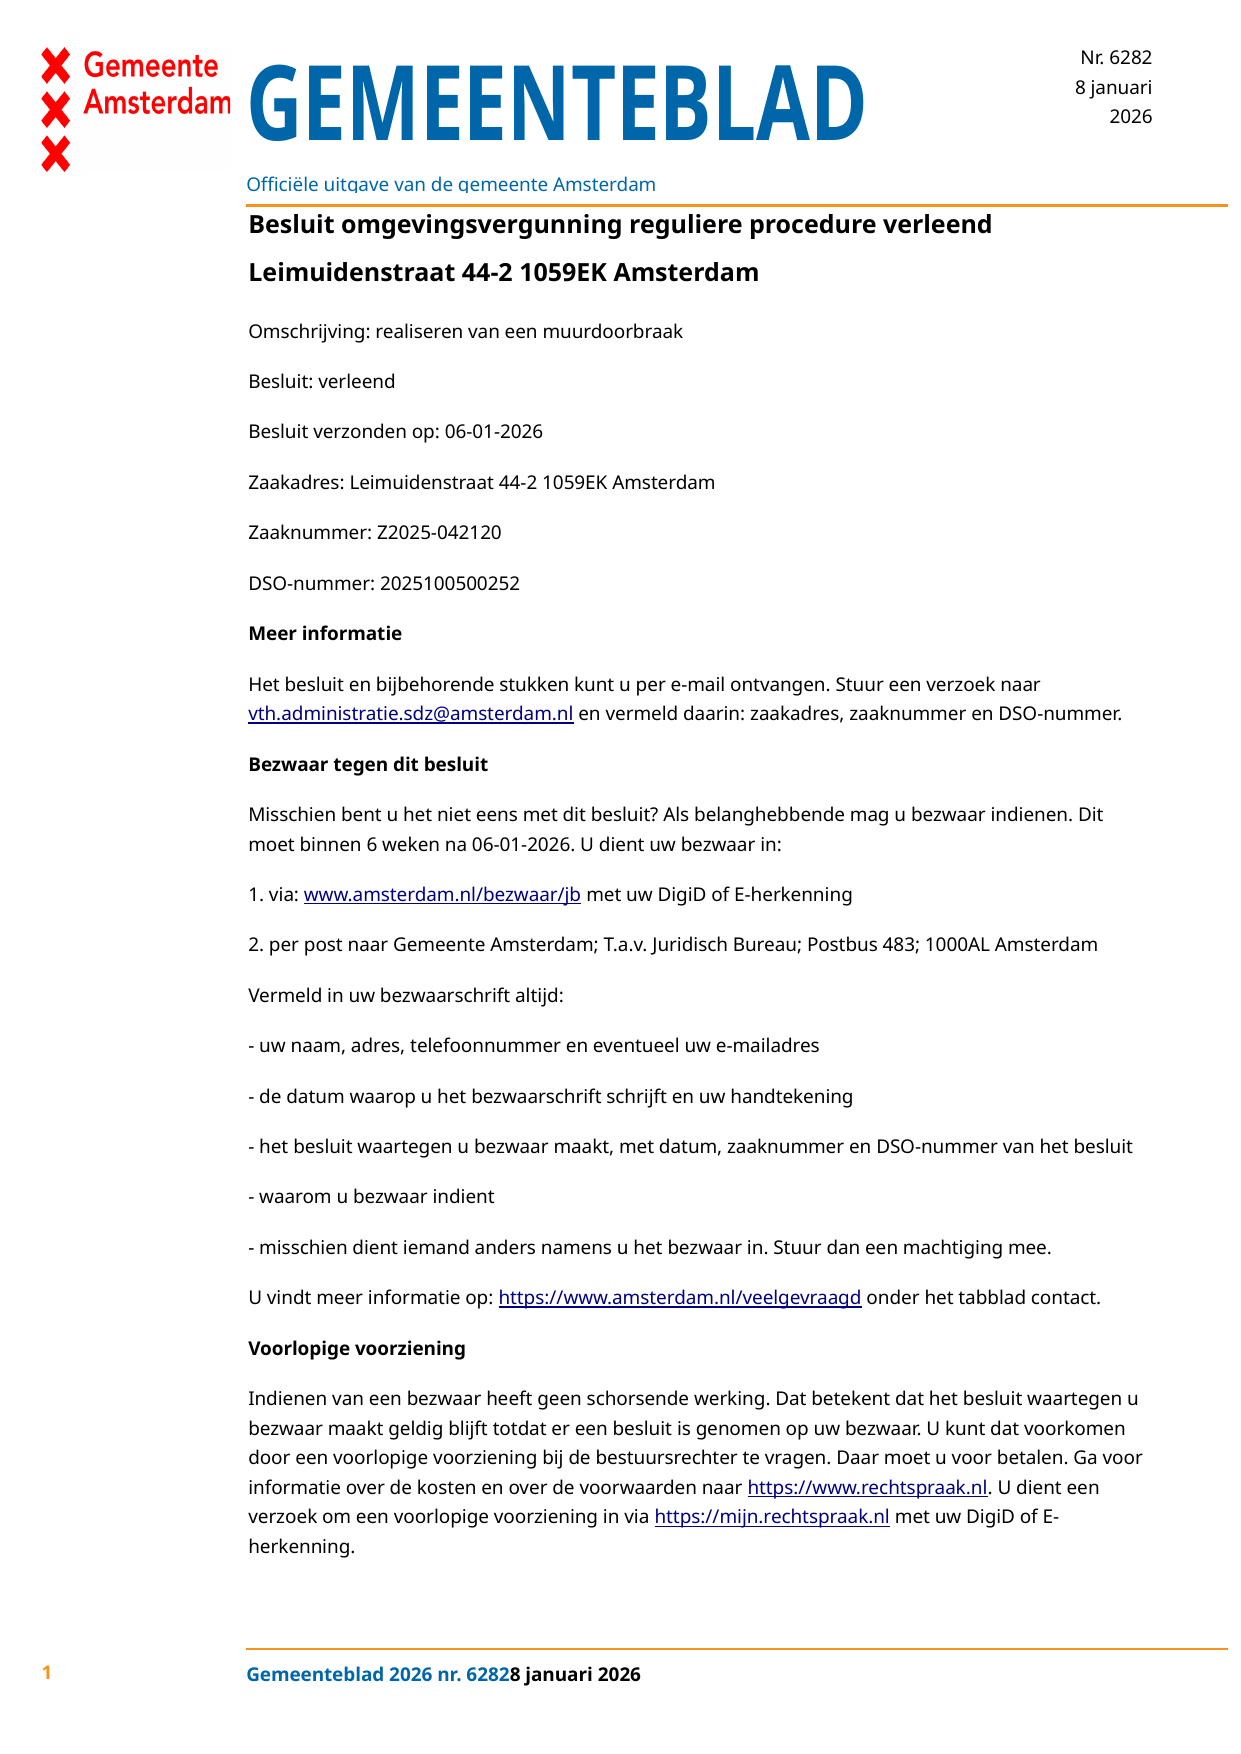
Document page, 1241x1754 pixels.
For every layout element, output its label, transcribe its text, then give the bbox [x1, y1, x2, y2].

text Indienen van een bezwaar heeft geen schorsende werking. Dat betekent dat het besluit waartegen u bezwaar maakt geldig blijft totdat er een besluit is genomen op uw bezwaar. U kunt dat voorkomen door een voorlopige voorziening bij de bestuursrechter te vragen. Daar moet u voor betalen. Ga voor informatie over de kosten en over de voorwaarden naar https://www.rechtspraak.nl. U dient een verzoek om een voorlopige voorziening in via https://mijn.rechtspraak.nl met uw DigiD of E-herkenning. [248, 1385, 1152, 1559]
text 2. per post naar Gemeente Amsterdam; T.a.v. Juridisch Bureau; Postbus 483; 1000AL Amsterdam [248, 932, 1152, 957]
text Omschrijving: realiseren van een muurdoorbraak [248, 318, 1152, 344]
text Meer informatie [248, 620, 1152, 646]
text Voorlopige voorziening [248, 1335, 1152, 1361]
text Het besluit en bijbehorende stukken kunt u per e-mail ontvangen. Stuur een verzoek naar vth.administratie.sdz@amsterdam.nl en vermeld daarin: zaakadres, zaaknummer en DSO-nummer. [248, 671, 1152, 726]
text Zaakadres: Leimuidenstraat 44-2 1059EK Amsterdam [248, 469, 1152, 495]
text Vermeld in uw bezwaarschrift altijd: [248, 982, 1152, 1008]
text - waarom u bezwaar indient [248, 1184, 1152, 1209]
text - uw naam, adres, telefoonnummer en eventueel uw e-mailadres [248, 1032, 1152, 1058]
text Besluit: verleend [248, 368, 1152, 394]
text Besluit omgevingsvergunning reguliere procedure verleend Leimuidenstraat 44-2 1059EK Amsterdam [248, 207, 1152, 288]
text DSO-nummer: 2025100500252 [248, 570, 1152, 596]
text - misschien dient iemand anders namens u het bezwaar in. Stuur dan een machtiging mee. [248, 1234, 1152, 1260]
text Bezwaar tegen dit besluit [248, 751, 1152, 777]
text - de datum waarop u het bezwaarschrift schrijft en uw handtekening [248, 1083, 1152, 1109]
picture [41, 47, 231, 172]
text Besluit verzonden op: 06-01-2026 [248, 419, 1152, 444]
text Misschien bent u het niet eens met dit besluit? Als belanghebbende mag u bezwaar indienen. Dit moet binnen 6 weken na 06-01-2026. U dient uw bezwaar in: [248, 801, 1152, 857]
text Zaaknummer: Z2025-042120 [248, 519, 1152, 545]
text - het besluit waartegen u bezwaar maakt, met datum, zaaknummer en DSO-nummer van het besluit [248, 1133, 1152, 1159]
text U vindt meer informatie op: https://www.amsterdam.nl/veelgevraagd onder het tabblad contact. [248, 1284, 1152, 1310]
text 1. via: www.amsterdam.nl/bezwaar/jb met uw DigiD of E-herkenning [248, 881, 1152, 907]
